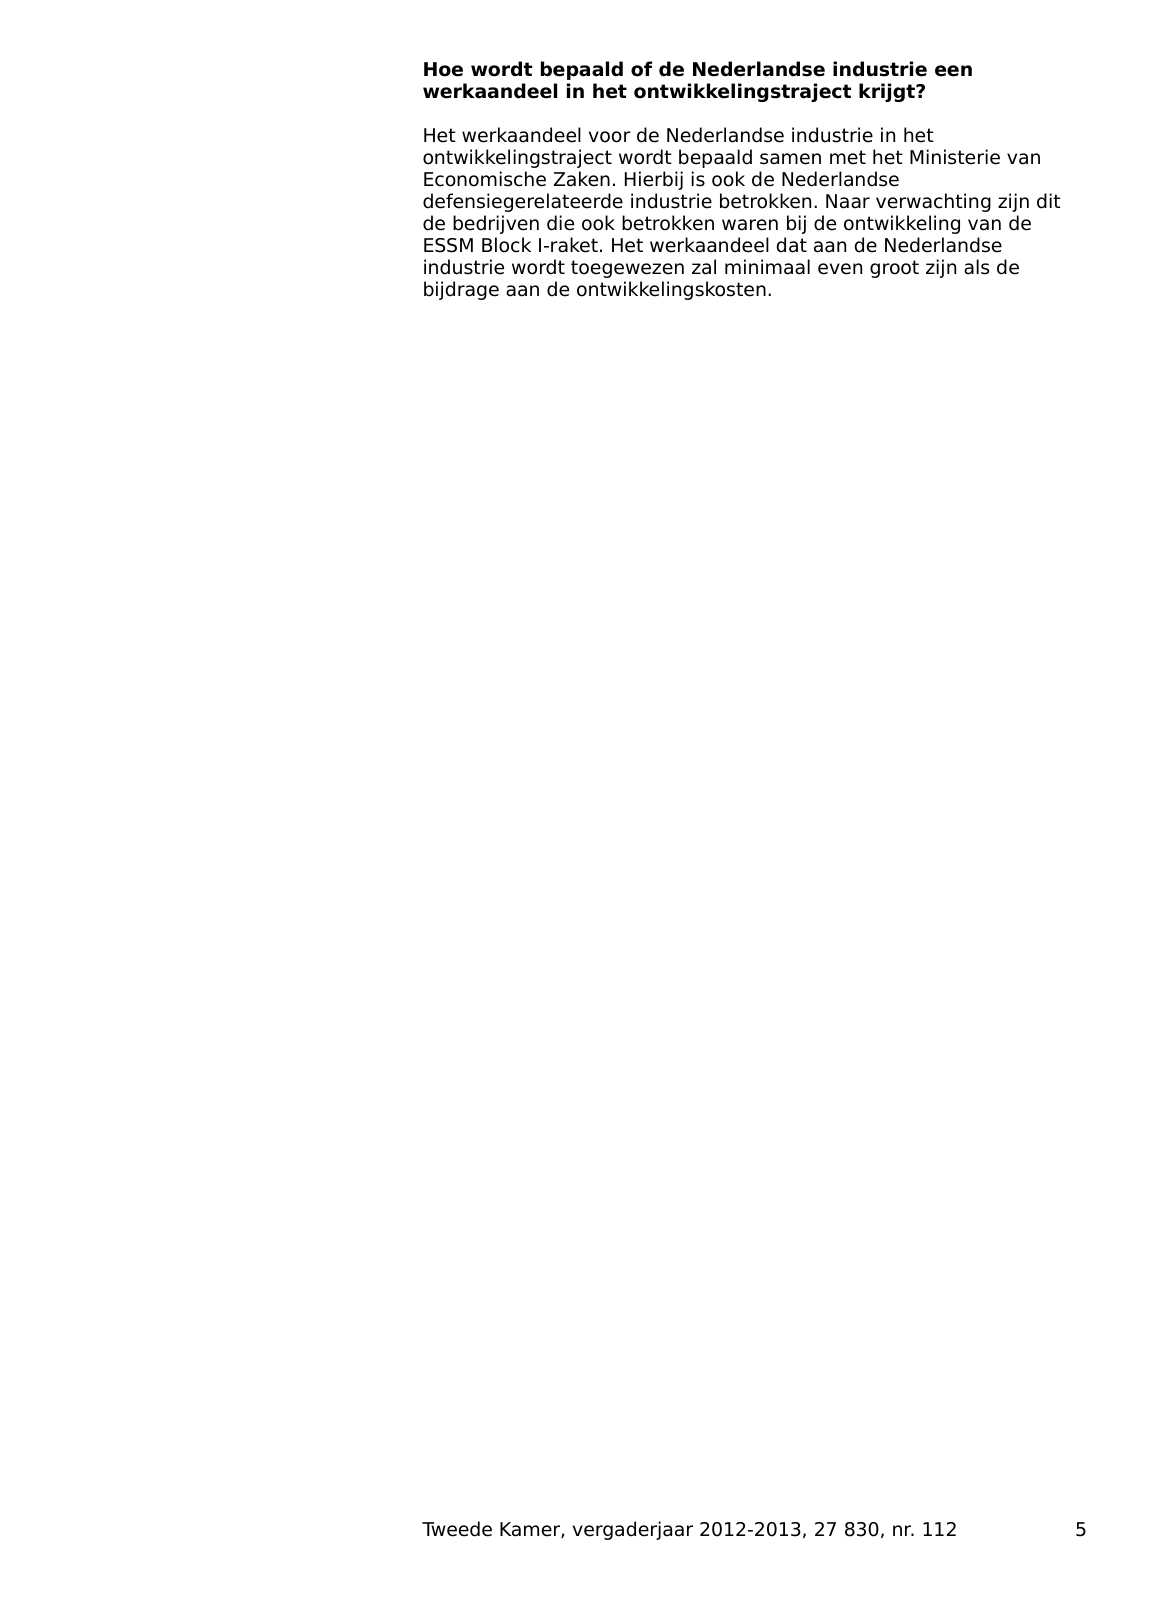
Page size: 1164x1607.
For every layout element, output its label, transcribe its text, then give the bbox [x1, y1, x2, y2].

text Het werkaandeel voor de Nederlandse industrie in het ontwikkelingstraject wordt bepaald samen met het Ministerie van Economische Zaken. Hierbij is ook de Nederlandse defensiegerelateerde industrie betrokken. Naar verwachting zijn dit de bedrijven die ook betrokken waren bij de ontwikkeling van de ESSM Block I-raket. Het werkaandeel dat aan de Nederlandse industrie wordt toegewezen zal minimaal even groot zijn als de bijdrage aan de ontwikkelingskosten. [422, 125, 1087, 301]
text Hoe wordt bepaald of de Nederlandse industrie een werkaandeel in het ontwikkelingstraject krijgt? [422, 59, 1087, 103]
